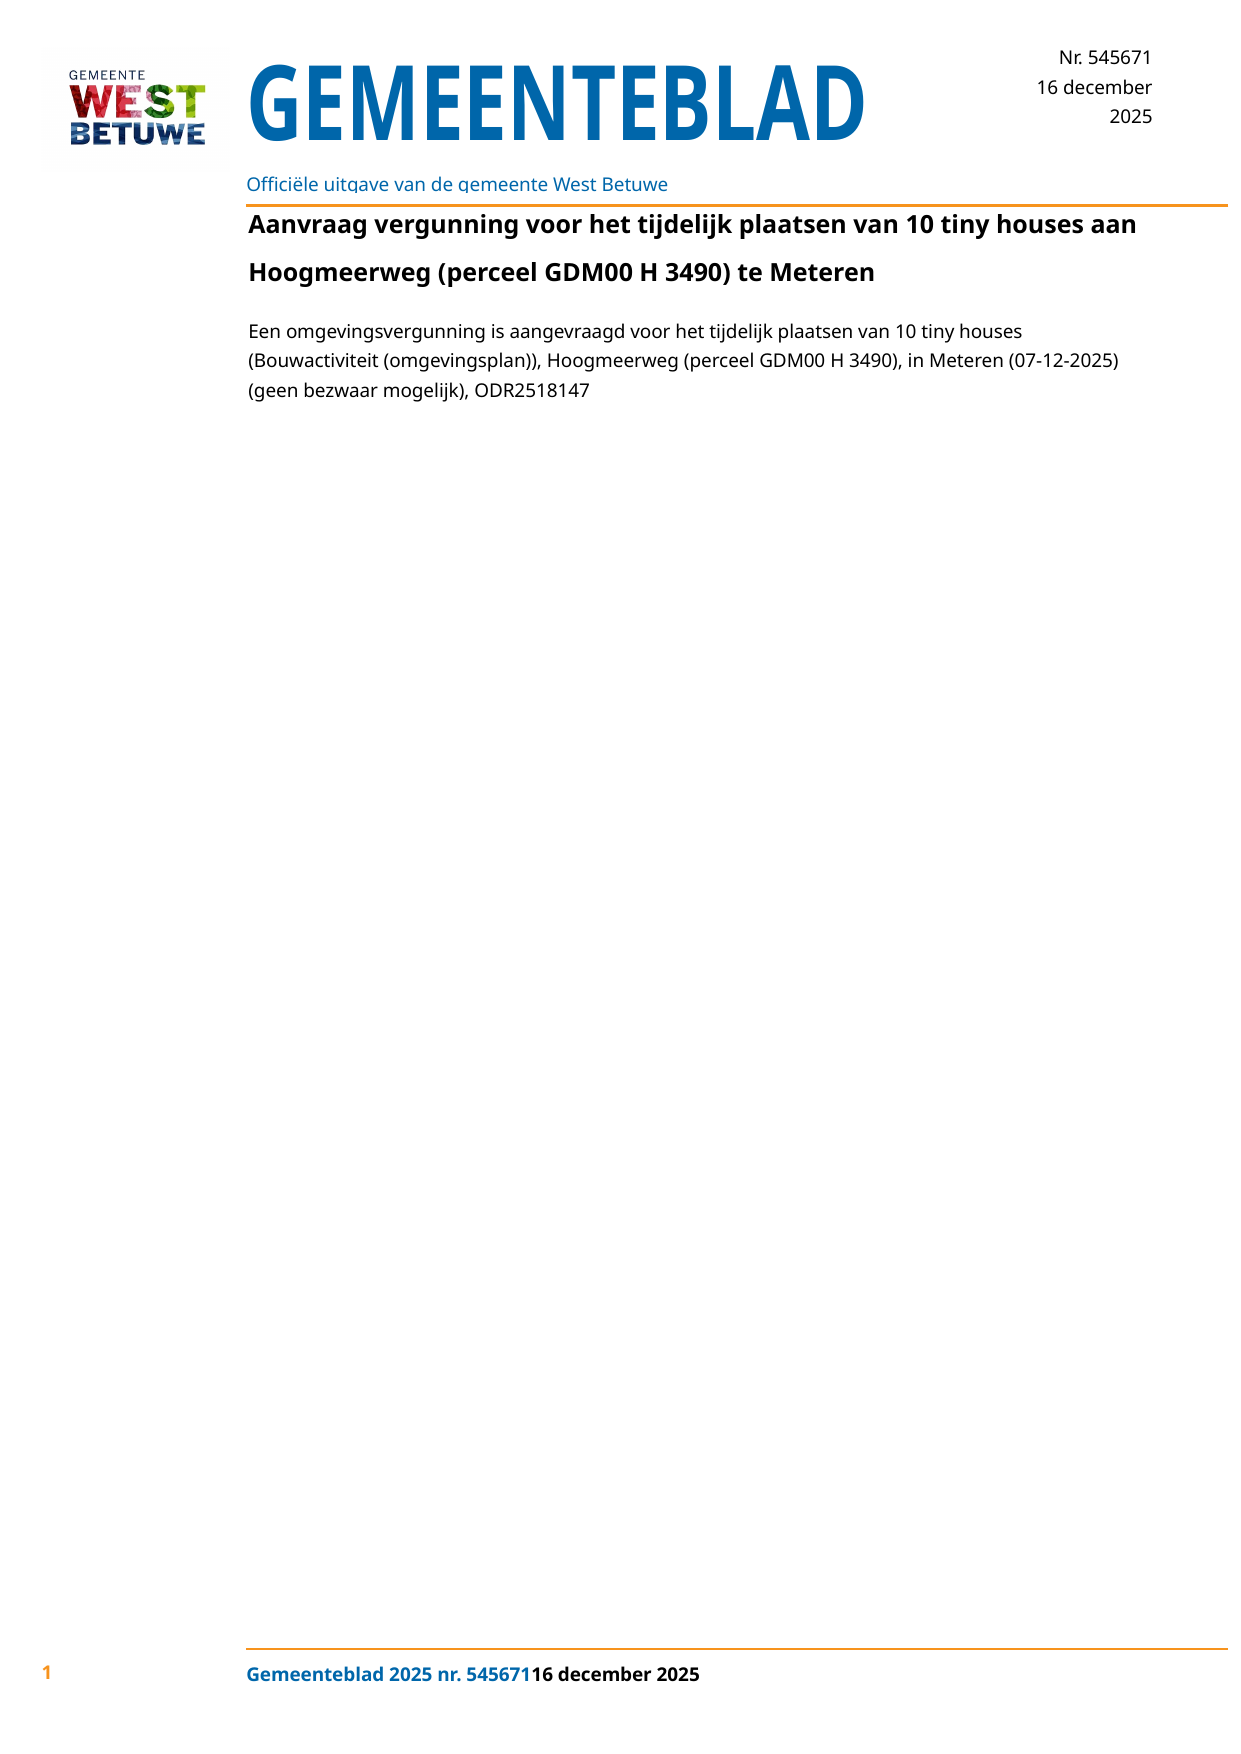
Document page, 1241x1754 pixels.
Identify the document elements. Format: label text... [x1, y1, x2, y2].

text Aanvraag vergunning voor het tijdelijk plaatsen van 10 tiny houses aan Hoogmeerweg (perceel GDM00 H 3490) te Meteren [248, 207, 1152, 288]
picture [41, 47, 231, 172]
text Een omgevingsvergunning is aangevraagd voor het tijdelijk plaatsen van 10 tiny houses (Bouwactiviteit (omgevingsplan)), Hoogmeerweg (perceel GDM00 H 3490), in Meteren (07-12-2025) (geen bezwaar mogelijk), ODR2518147 [248, 318, 1152, 403]
